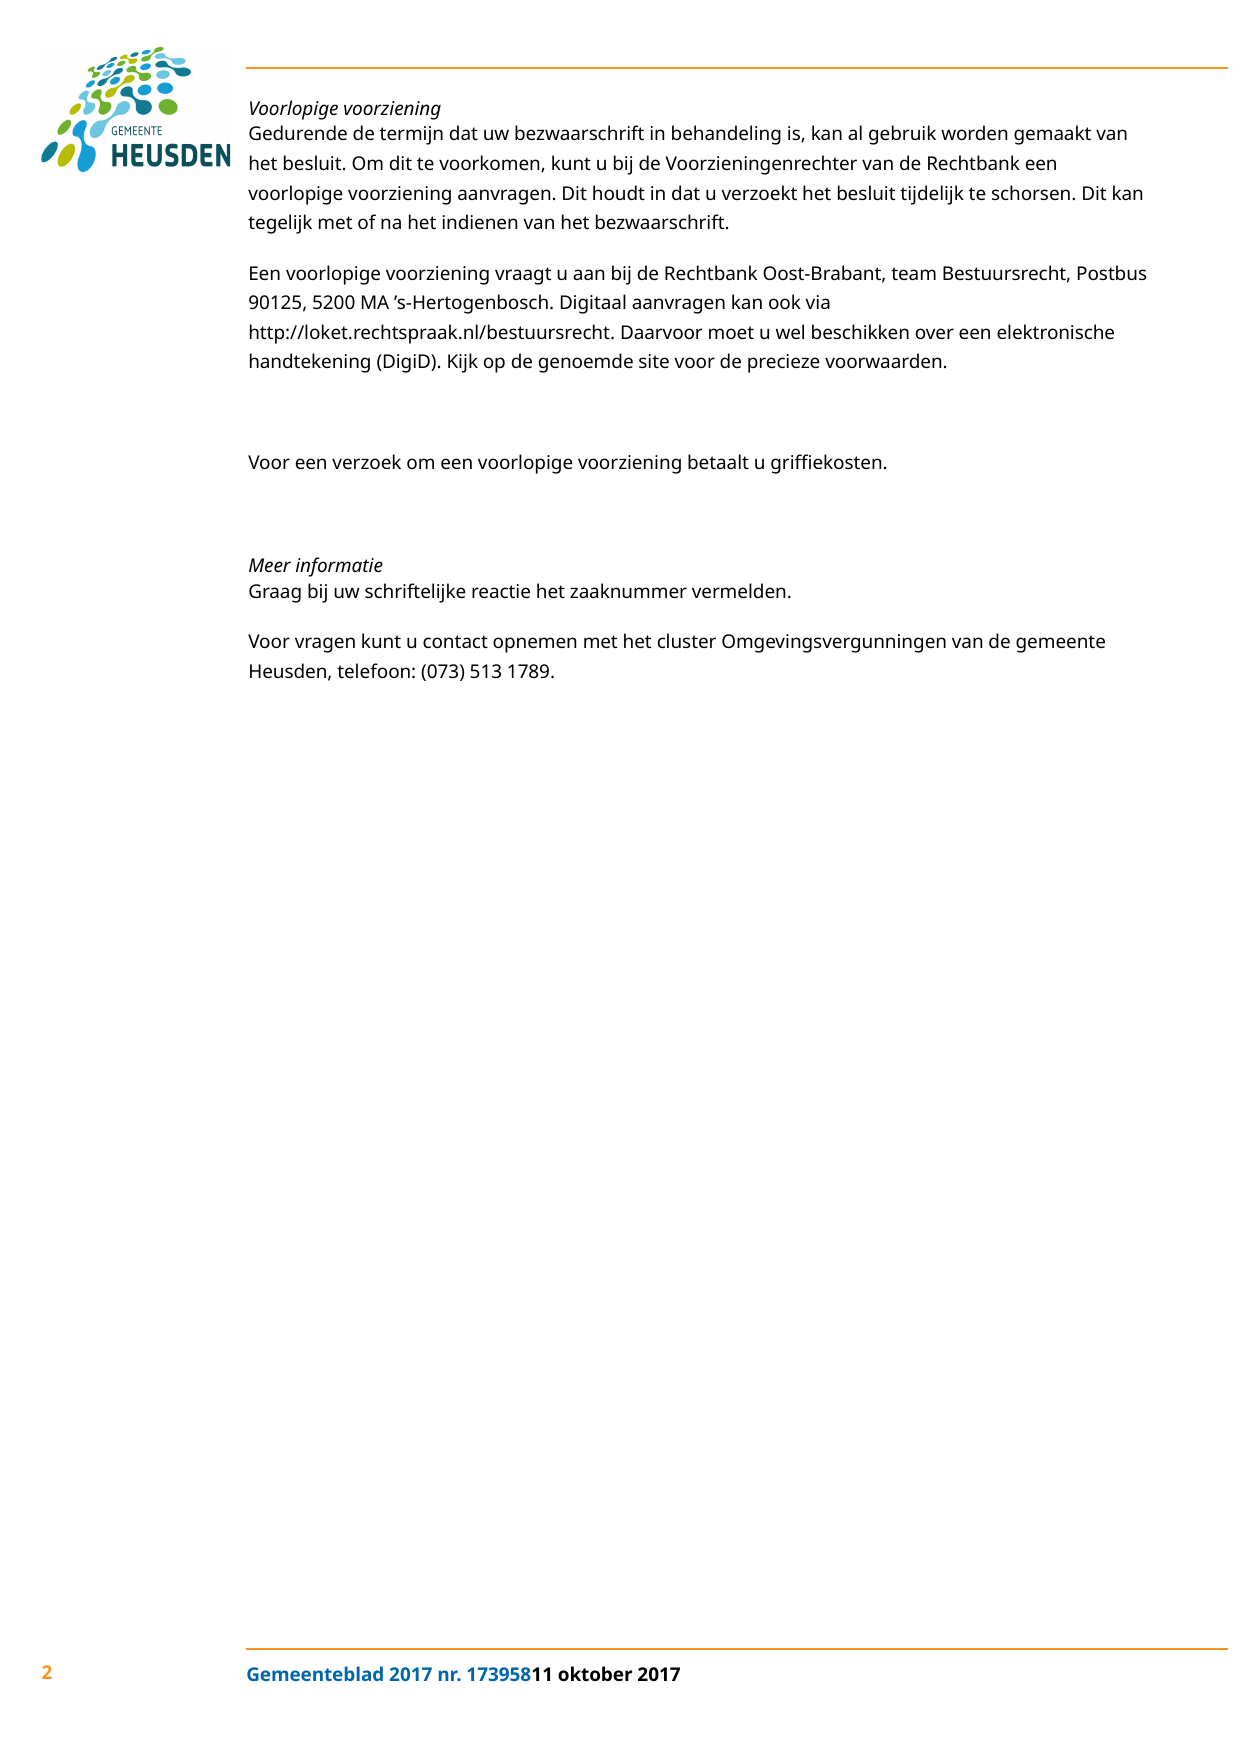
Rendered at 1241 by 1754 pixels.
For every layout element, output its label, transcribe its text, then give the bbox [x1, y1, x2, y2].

text Voor vragen kunt u contact opnemen met het cluster Omgevingsvergunningen van de gemeente Heusden, telefoon: (073) 513 1789. [248, 629, 1152, 684]
text Graag bij uw schriftelijke reactie het zaaknummer vermelden. [248, 578, 1152, 604]
text Meer informatie [248, 552, 1152, 578]
picture [41, 47, 231, 172]
text Gedurende de termijn dat uw bezwaarschrift in behandeling is, kan al gebruik worden gemaakt van het besluit. Om dit te voorkomen, kunt u bij de Voorzieningenrechter van de Rechtbank een voorlopige voorziening aanvragen. Dit houdt in dat u verzoekt het besluit tijdelijk te schorsen. Dit kan tegelijk met of na het indienen van het bezwaarschrift. [248, 121, 1152, 235]
text Voor een verzoek om een voorlopige voorziening betaalt u griffiekosten. [248, 449, 1152, 475]
text Voorlopige voorziening [248, 95, 1152, 121]
text Een voorlopige voorziening vraagt u aan bij de Rechtbank Oost-Brabant, team Bestuursrecht, Postbus 90125, 5200 MA ’s-Hertogenbosch. Digitaal aanvragen kan ook via http://loket.rechtspraak.nl/bestuursrecht. Daarvoor moet u wel beschikken over een elektronische handtekening (DigiD). Kijk op de genoemde site voor de precieze voorwaarden. [248, 260, 1152, 374]
